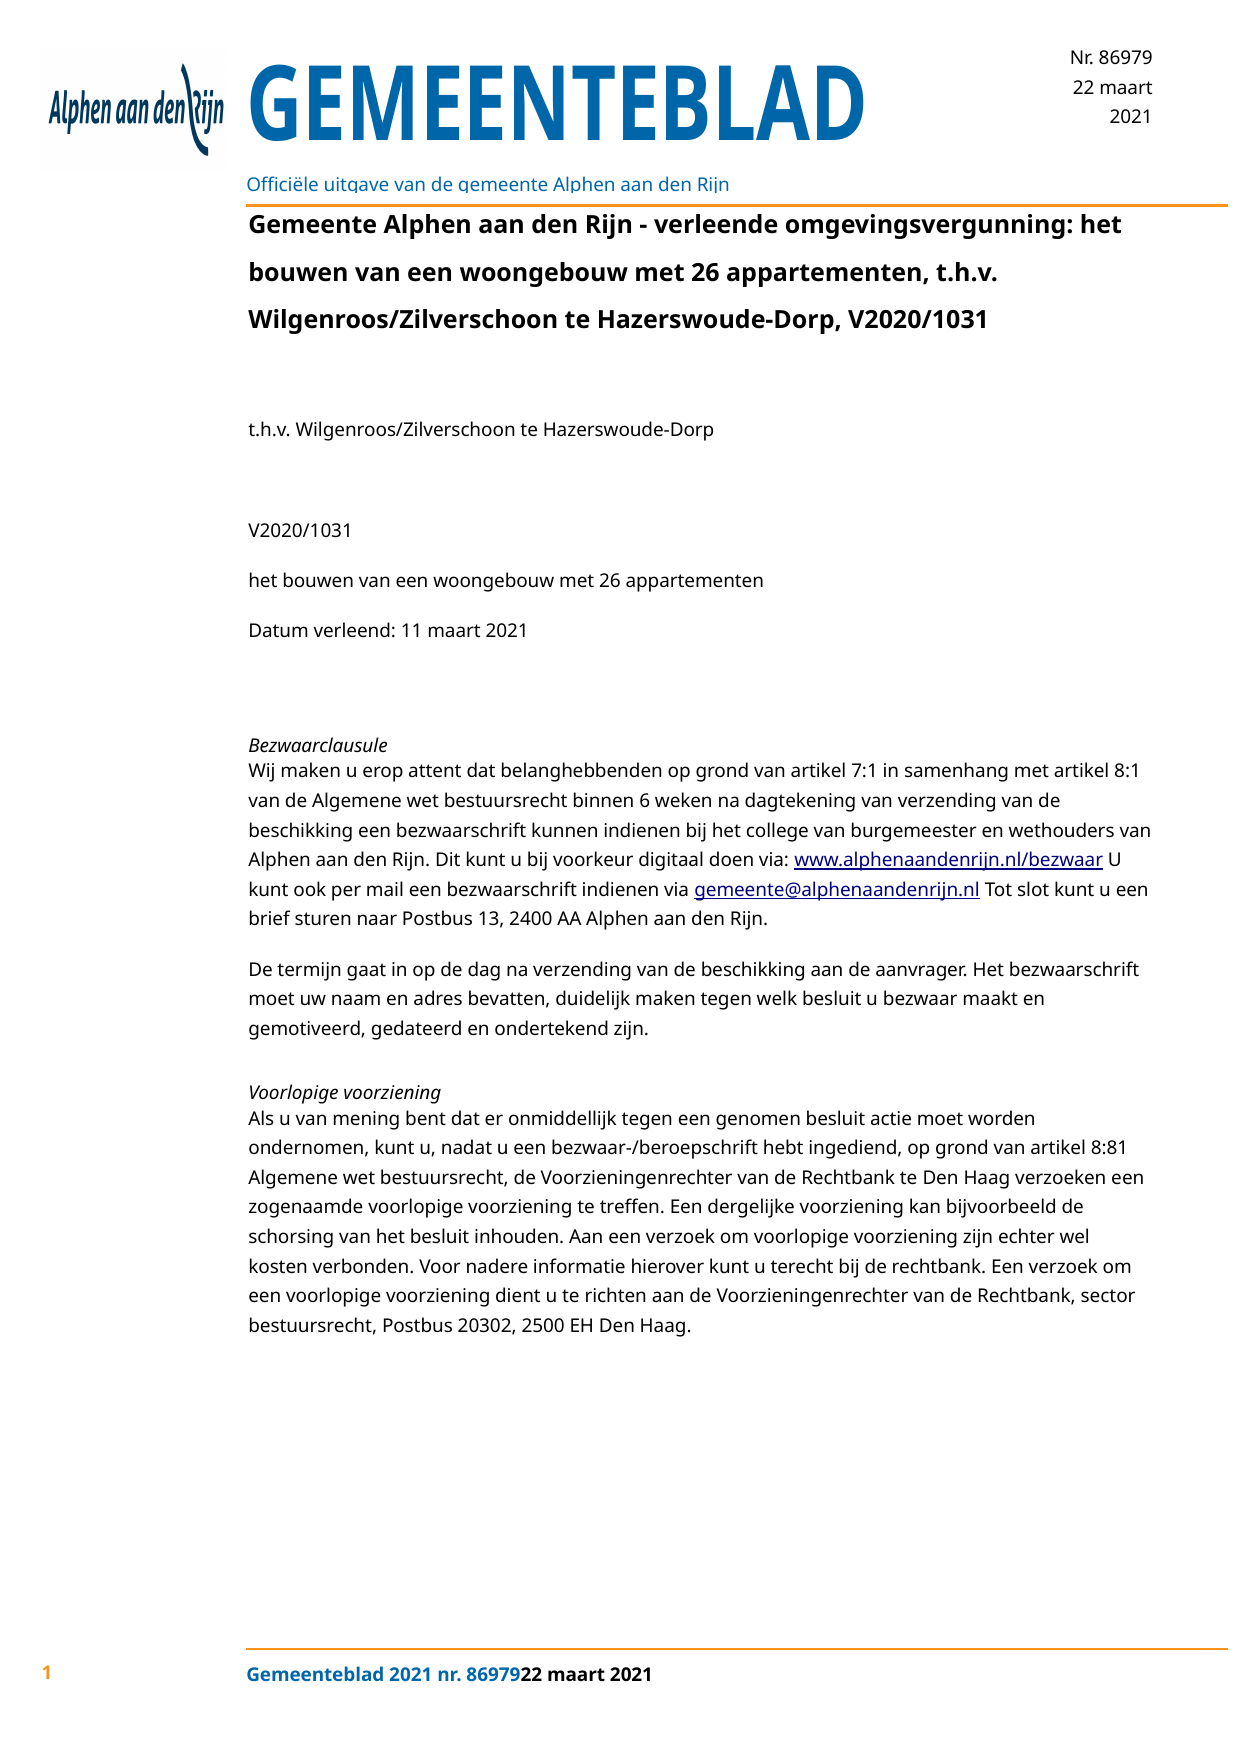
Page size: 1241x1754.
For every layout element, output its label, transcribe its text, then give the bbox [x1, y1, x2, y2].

text Wij maken u erop attent dat belanghebbenden op grond van artikel 7:1 in samenhang met artikel 8:1 van de Algemene wet bestuursrecht binnen 6 weken na dagtekening van verzending van de beschikking een bezwaarschrift kunnen indienen bij het college van burgemeester en wethouders van Alphen aan den Rijn. Dit kunt u bij voorkeur digitaal doen via: www.alphenaandenrijn.nl/bezwaar U kunt ook per mail een bezwaarschrift indienen via gemeente@alphenaandenrijn.nl Tot slot kunt u een brief sturen naar Postbus 13, 2400 AA Alphen aan den Rijn. [248, 758, 1152, 931]
text t.h.v. Wilgenroos/Zilverschoon te Hazerswoude-Dorp [248, 416, 1152, 442]
text Als u van mening bent dat er onmiddellijk tegen een genomen besluit actie moet worden ondernomen, kunt u, nadat u een bezwaar-/beroepschrift hebt ingediend, op grond van artikel 8:81 Algemene wet bestuursrecht, de Voorzieningenrechter van de Rechtbank te Den Haag verzoeken een zogenaamde voorlopige voorziening te treffen. Een dergelijke voorziening kan bijvoorbeeld de schorsing van het besluit inhouden. Aan een verzoek om voorlopige voorziening zijn echter wel kosten verbonden. Voor nadere informatie hierover kunt u terecht bij de rechtbank. Een verzoek om een voorlopige voorziening dient u te richten aan de Voorzieningenrechter van de Rechtbank, sector bestuursrecht, Postbus 20302, 2500 EH Den Haag. [248, 1105, 1152, 1338]
text De termijn gaat in op de dag na verzending van de beschikking aan de aanvrager. Het bezwaarschrift moet uw naam en adres bevatten, duidelijk maken tegen welk besluit u bezwaar maakt en gemotiveerd, gedateerd en ondertekend zijn. [248, 956, 1152, 1041]
text het bouwen van een woongebouw met 26 appartementen [248, 567, 1152, 593]
text Gemeente Alphen aan den Rijn - verleende omgevingsvergunning: het bouwen van een woongebouw met 26 appartementen, t.h.v. Wilgenroos/Zilverschoon te Hazerswoude-Dorp, V2020/1031 [248, 207, 1152, 336]
text Voorlopige voorziening [248, 1079, 1152, 1105]
picture [41, 47, 231, 172]
text Datum verleend: 11 maart 2021 [248, 618, 1152, 643]
text V2020/1031 [248, 517, 1152, 542]
text Bezwaarclausule [248, 732, 1152, 758]
